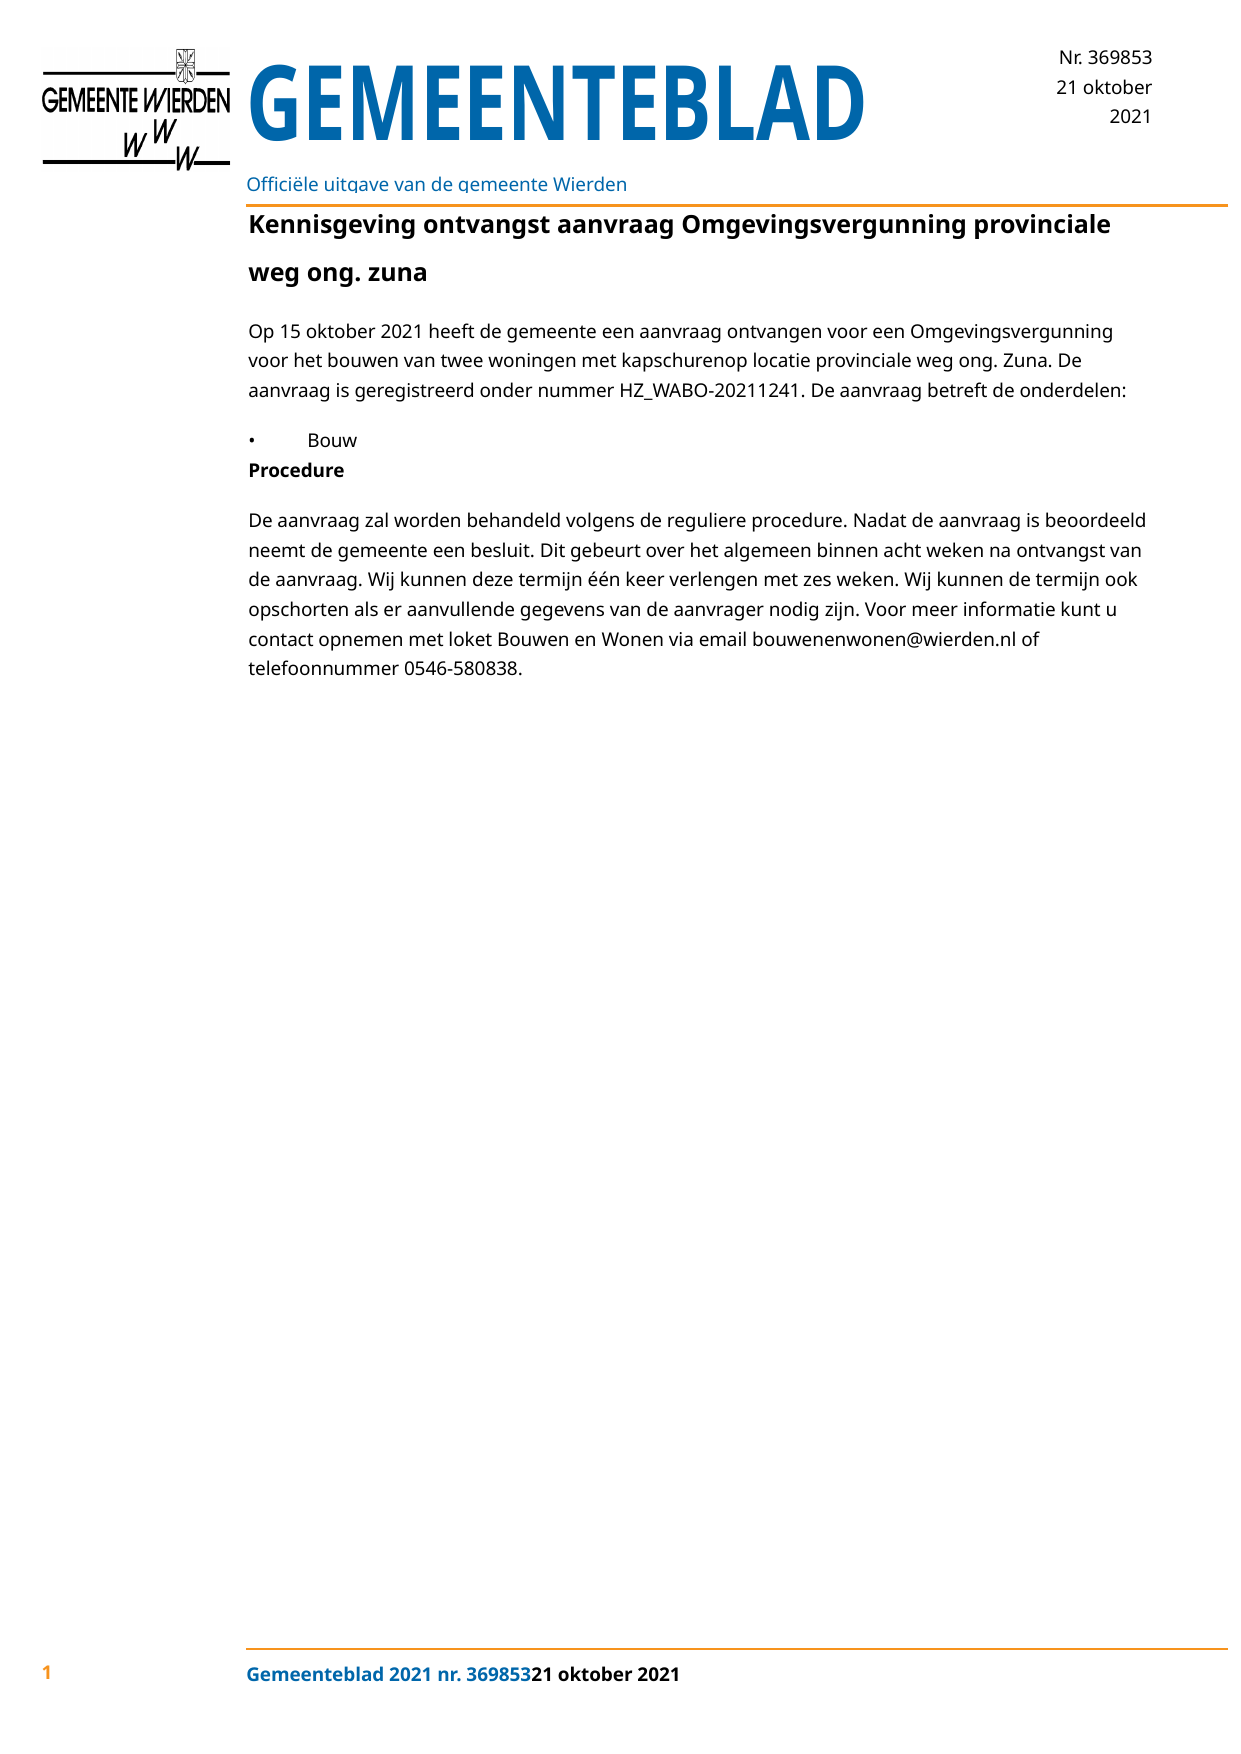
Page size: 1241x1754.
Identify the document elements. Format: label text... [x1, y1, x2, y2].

text Procedure [248, 457, 1152, 483]
list Bouw [248, 427, 1152, 453]
text Kennisgeving ontvangst aanvraag Omgevingsvergunning provinciale weg ong. zuna [248, 207, 1152, 288]
text De aanvraag zal worden behandeld volgens de reguliere procedure. Nadat de aanvraag is beoordeeld neemt de gemeente een besluit. Dit gebeurt over het algemeen binnen acht weken na ontvangst van de aanvraag. Wij kunnen deze termijn één keer verlengen met zes weken. Wij kunnen de termijn ook opschorten als er aanvullende gegevens van de aanvrager nodig zijn. Voor meer informatie kunt u contact opnemen met loket Bouwen en Wonen via email bouwenenwonen@wierden.nl of telefoonnummer 0546-580838. [248, 507, 1152, 681]
text Op 15 oktober 2021 heeft de gemeente een aanvraag ontvangen voor een Omgevingsvergunning voor het bouwen van twee woningen met kapschurenop locatie provinciale weg ong. Zuna. De aanvraag is geregistreerd onder nummer HZ_WABO-20211241. De aanvraag betreft de onderdelen: [248, 318, 1152, 403]
picture [41, 47, 231, 172]
